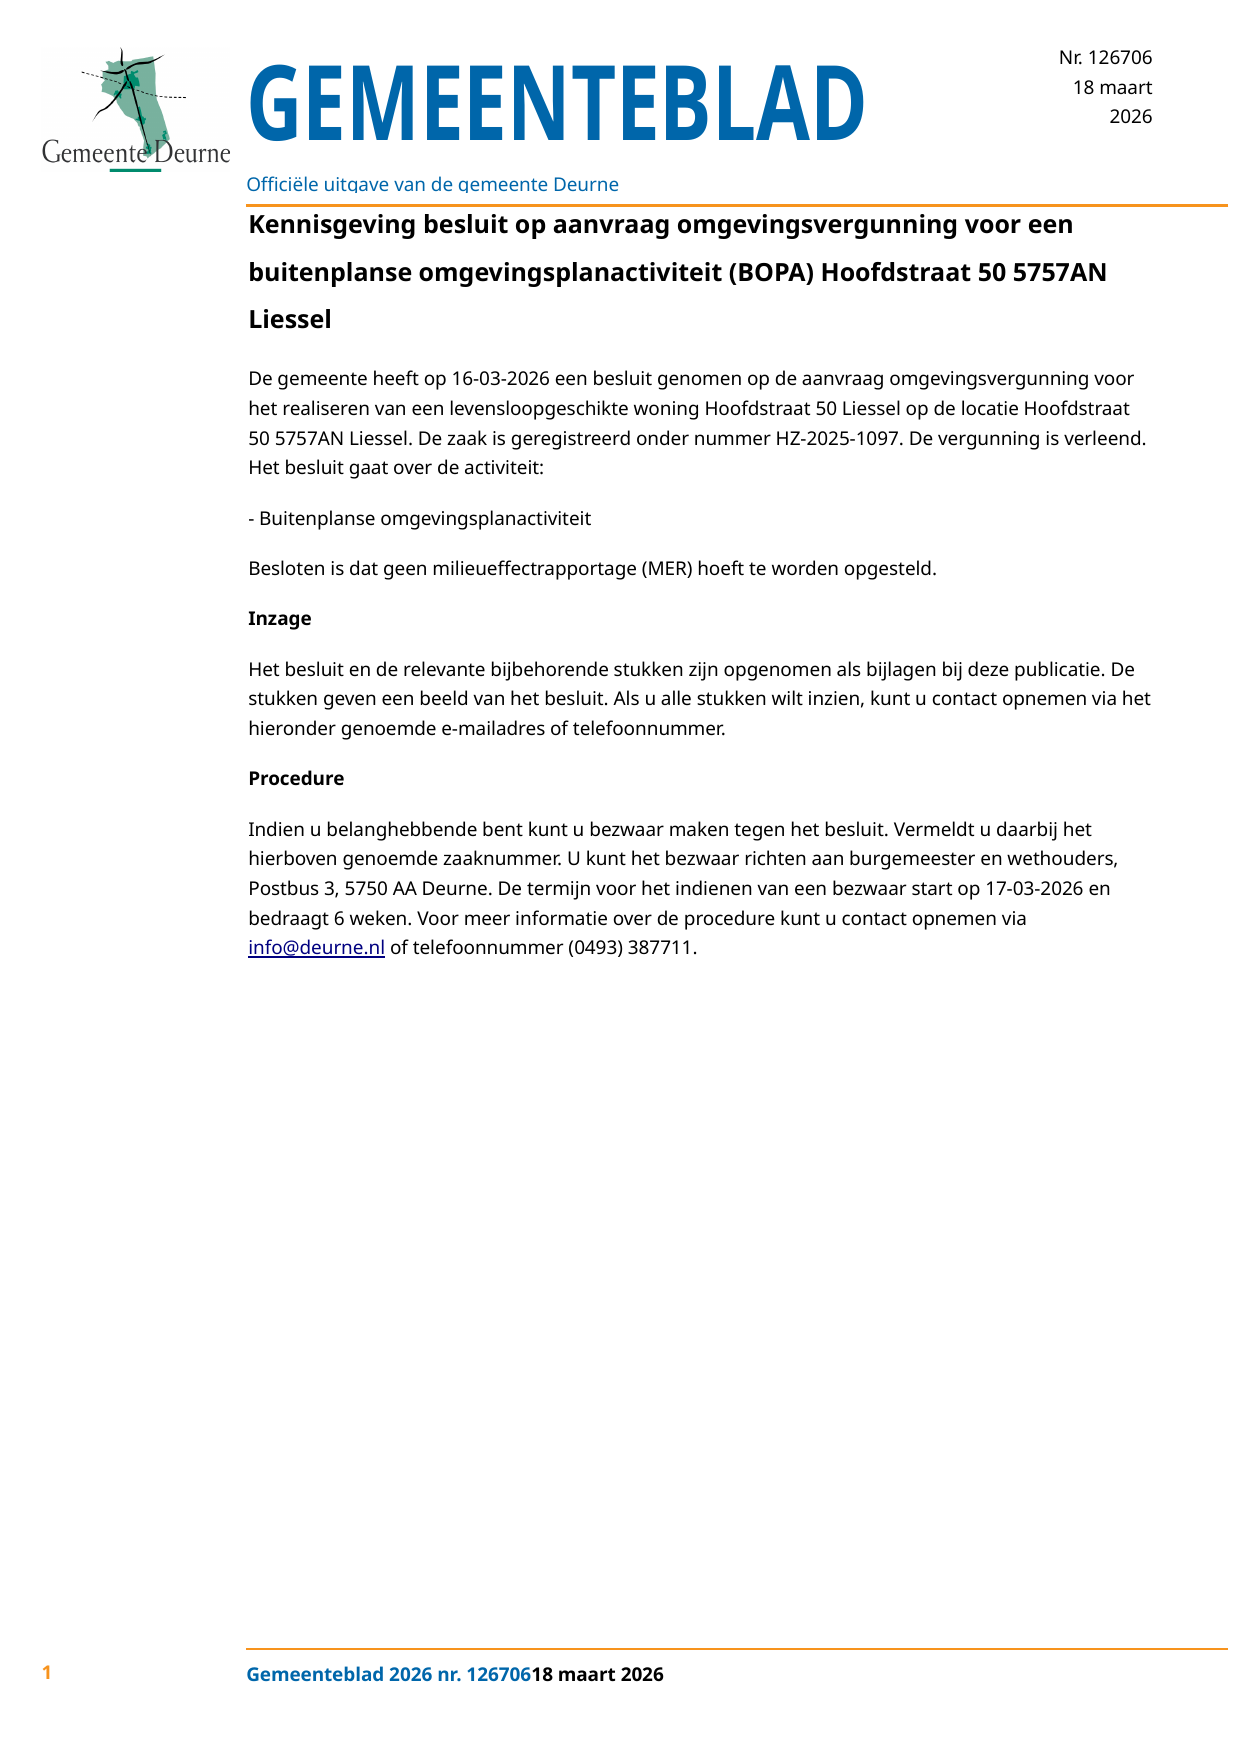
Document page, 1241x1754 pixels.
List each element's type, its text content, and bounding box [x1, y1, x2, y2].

picture [41, 47, 231, 172]
text Besloten is dat geen milieueffectrapportage (MER) hoeft te worden opgesteld. [248, 555, 1152, 581]
text De gemeente heeft op 16-03-2026 een besluit genomen op de aanvraag omgevingsvergunning voor het realiseren van een levensloopgeschikte woning Hoofdstraat 50 Liessel op de locatie Hoofdstraat 50 5757AN Liessel. De zaak is geregistreerd onder nummer HZ-2025-1097. De vergunning is verleend. Het besluit gaat over de activiteit: [248, 366, 1152, 480]
text - Buitenplanse omgevingsplanactiviteit [248, 505, 1152, 530]
text Procedure [248, 766, 1152, 791]
text Kennisgeving besluit op aanvraag omgevingsvergunning voor een buitenplanse omgevingsplanactiviteit (BOPA) Hoofdstraat 50 5757AN Liessel [248, 207, 1152, 336]
text Inzage [248, 606, 1152, 631]
text Het besluit en de relevante bijbehorende stukken zijn opgenomen als bijlagen bij deze publicatie. De stukken geven een beeld van het besluit. Als u alle stukken wilt inzien, kunt u contact opnemen via het hieronder genoemde e-mailadres of telefoonnummer. [248, 656, 1152, 741]
text Indien u belanghebbende bent kunt u bezwaar maken tegen het besluit. Vermeldt u daarbij het hierboven genoemde zaaknummer. U kunt het bezwaar richten aan burgemeester en wethouders, Postbus 3, 5750 AA Deurne. De termijn voor het indienen van een bezwaar start op 17-03-2026 en bedraagt 6 weken. Voor meer informatie over de procedure kunt u contact opnemen via info@deurne.nl of telefoonnummer (0493) 387711. [248, 816, 1152, 960]
